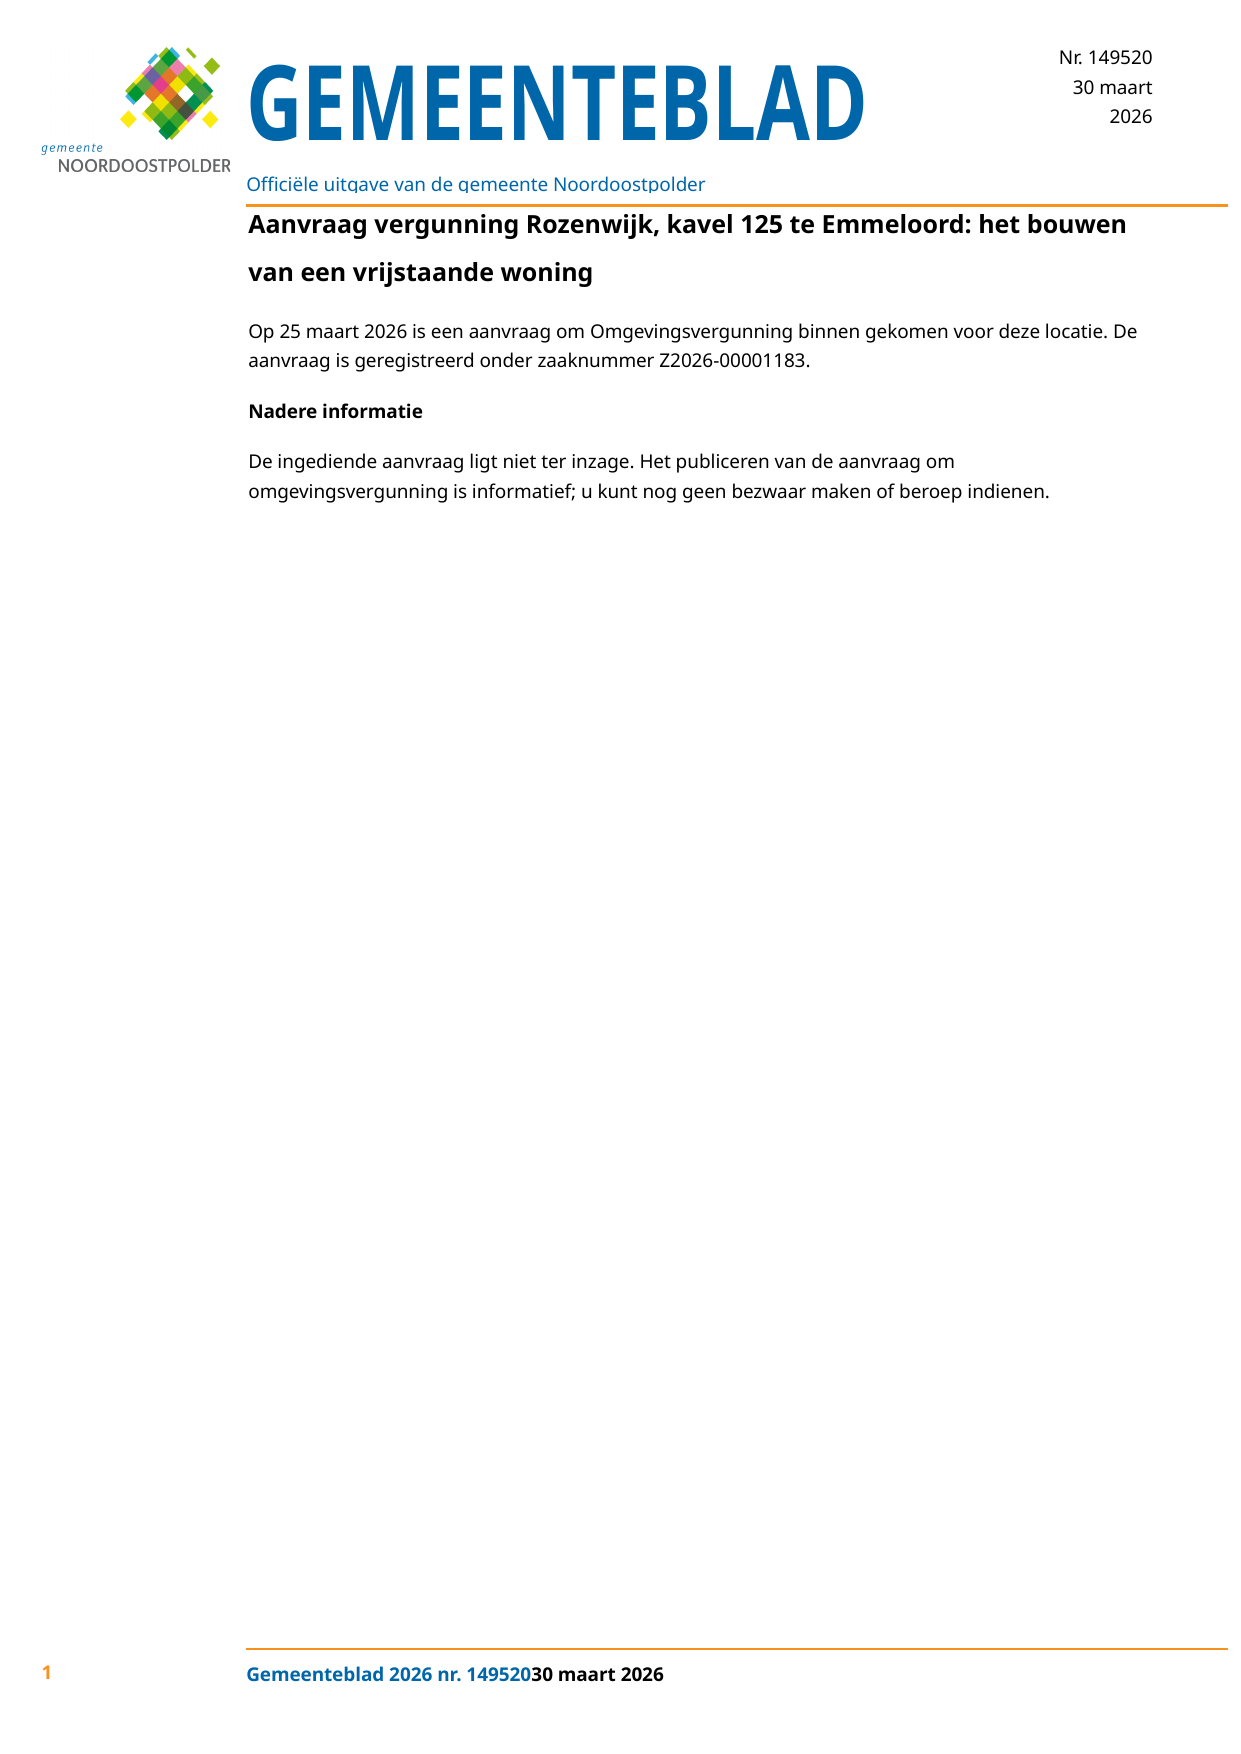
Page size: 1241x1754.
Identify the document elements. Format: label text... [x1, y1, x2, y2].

text Aanvraag vergunning Rozenwijk, kavel 125 te Emmeloord: het bouwen van een vrijstaande woning [248, 207, 1152, 288]
picture [41, 47, 231, 172]
text Op 25 maart 2026 is een aanvraag om Omgevingsvergunning binnen gekomen voor deze locatie. De aanvraag is geregistreerd onder zaaknummer Z2026-00001183. [248, 318, 1152, 373]
text Nadere informatie [248, 398, 1152, 424]
text De ingediende aanvraag ligt niet ter inzage. Het publiceren van de aanvraag om omgevingsvergunning is informatief; u kunt nog geen bezwaar maken of beroep indienen. [248, 448, 1152, 504]
